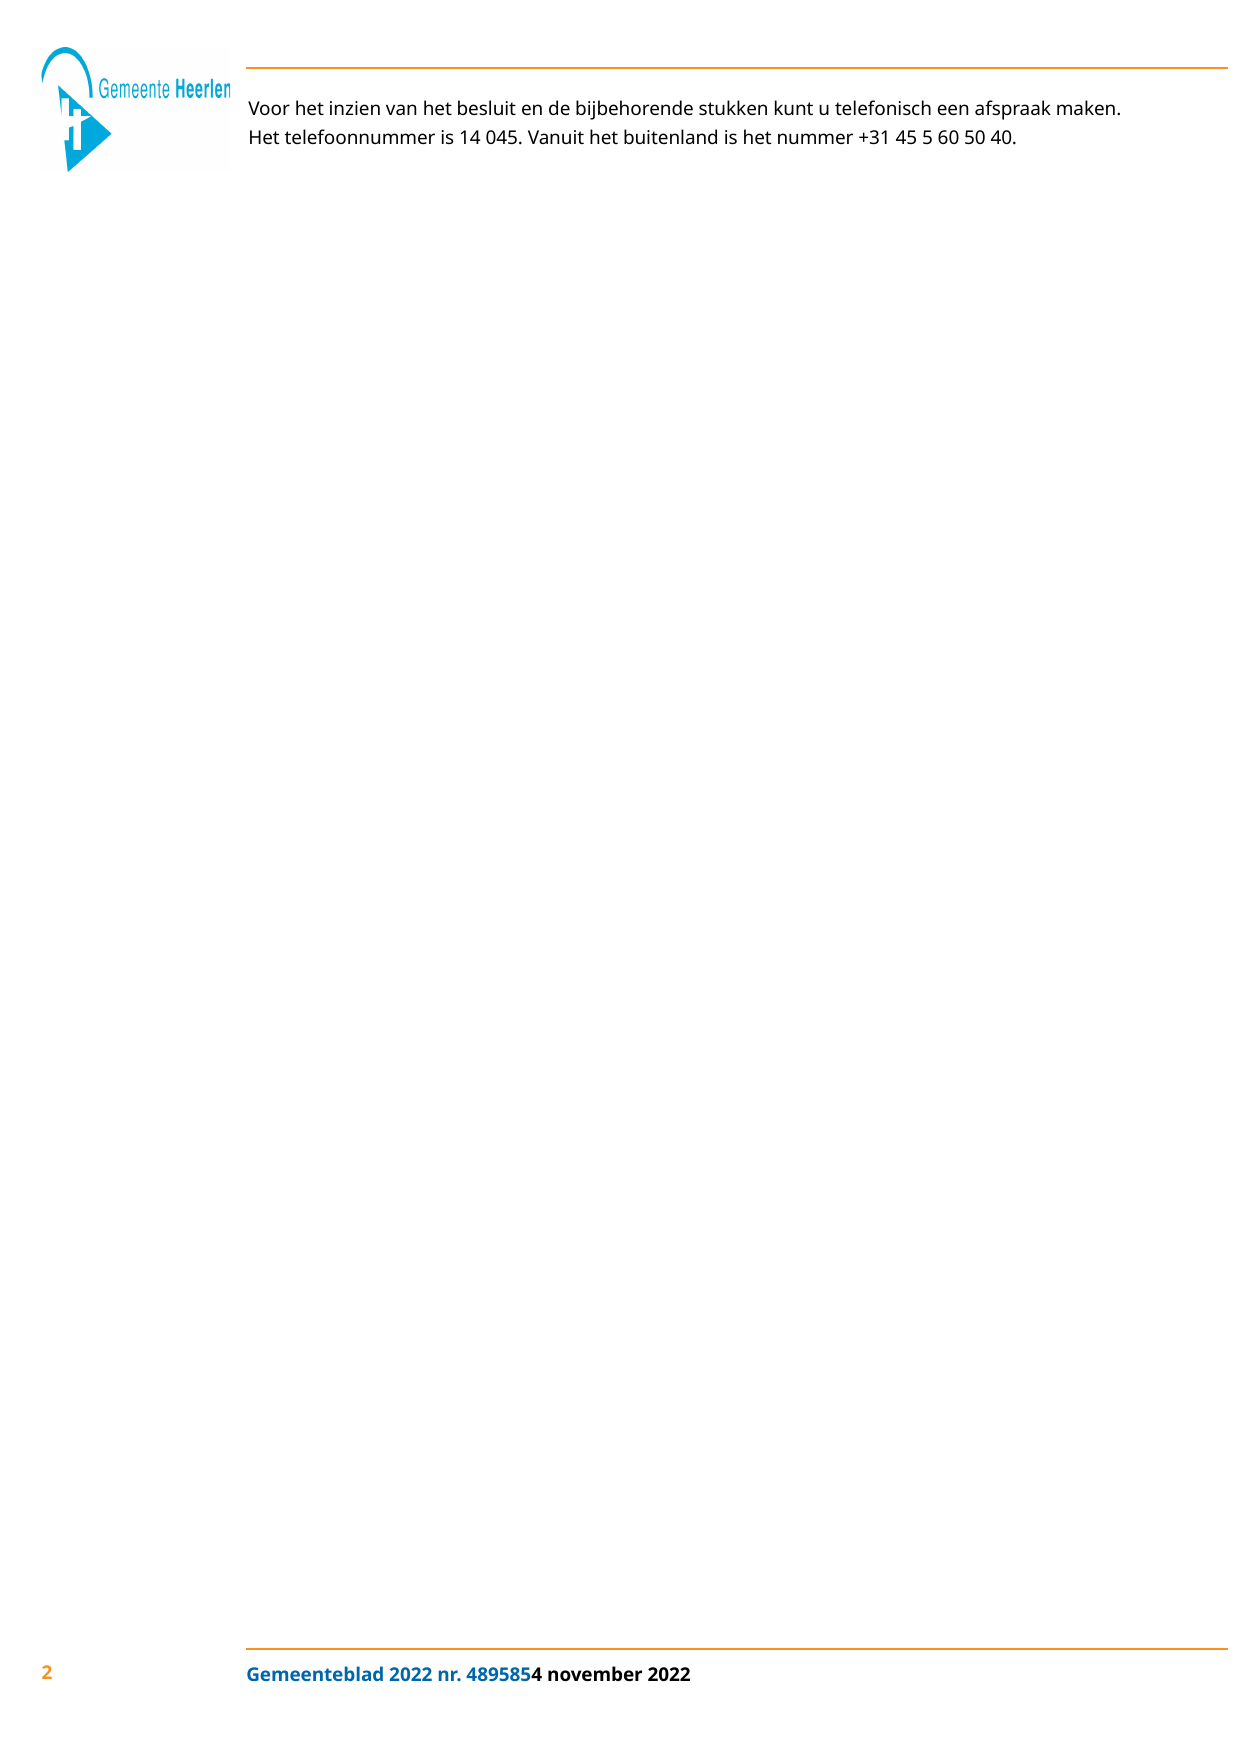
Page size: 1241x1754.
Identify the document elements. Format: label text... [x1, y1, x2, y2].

picture [41, 47, 231, 172]
picture [41, 47, 59, 70]
text Voor het inzien van het besluit en de bijbehorende stukken kunt u telefonisch een afspraak maken. Het telefoonnummer is 14 045. Vanuit het buitenland is het nummer +31 45 5 60 50 40. [248, 95, 1152, 150]
